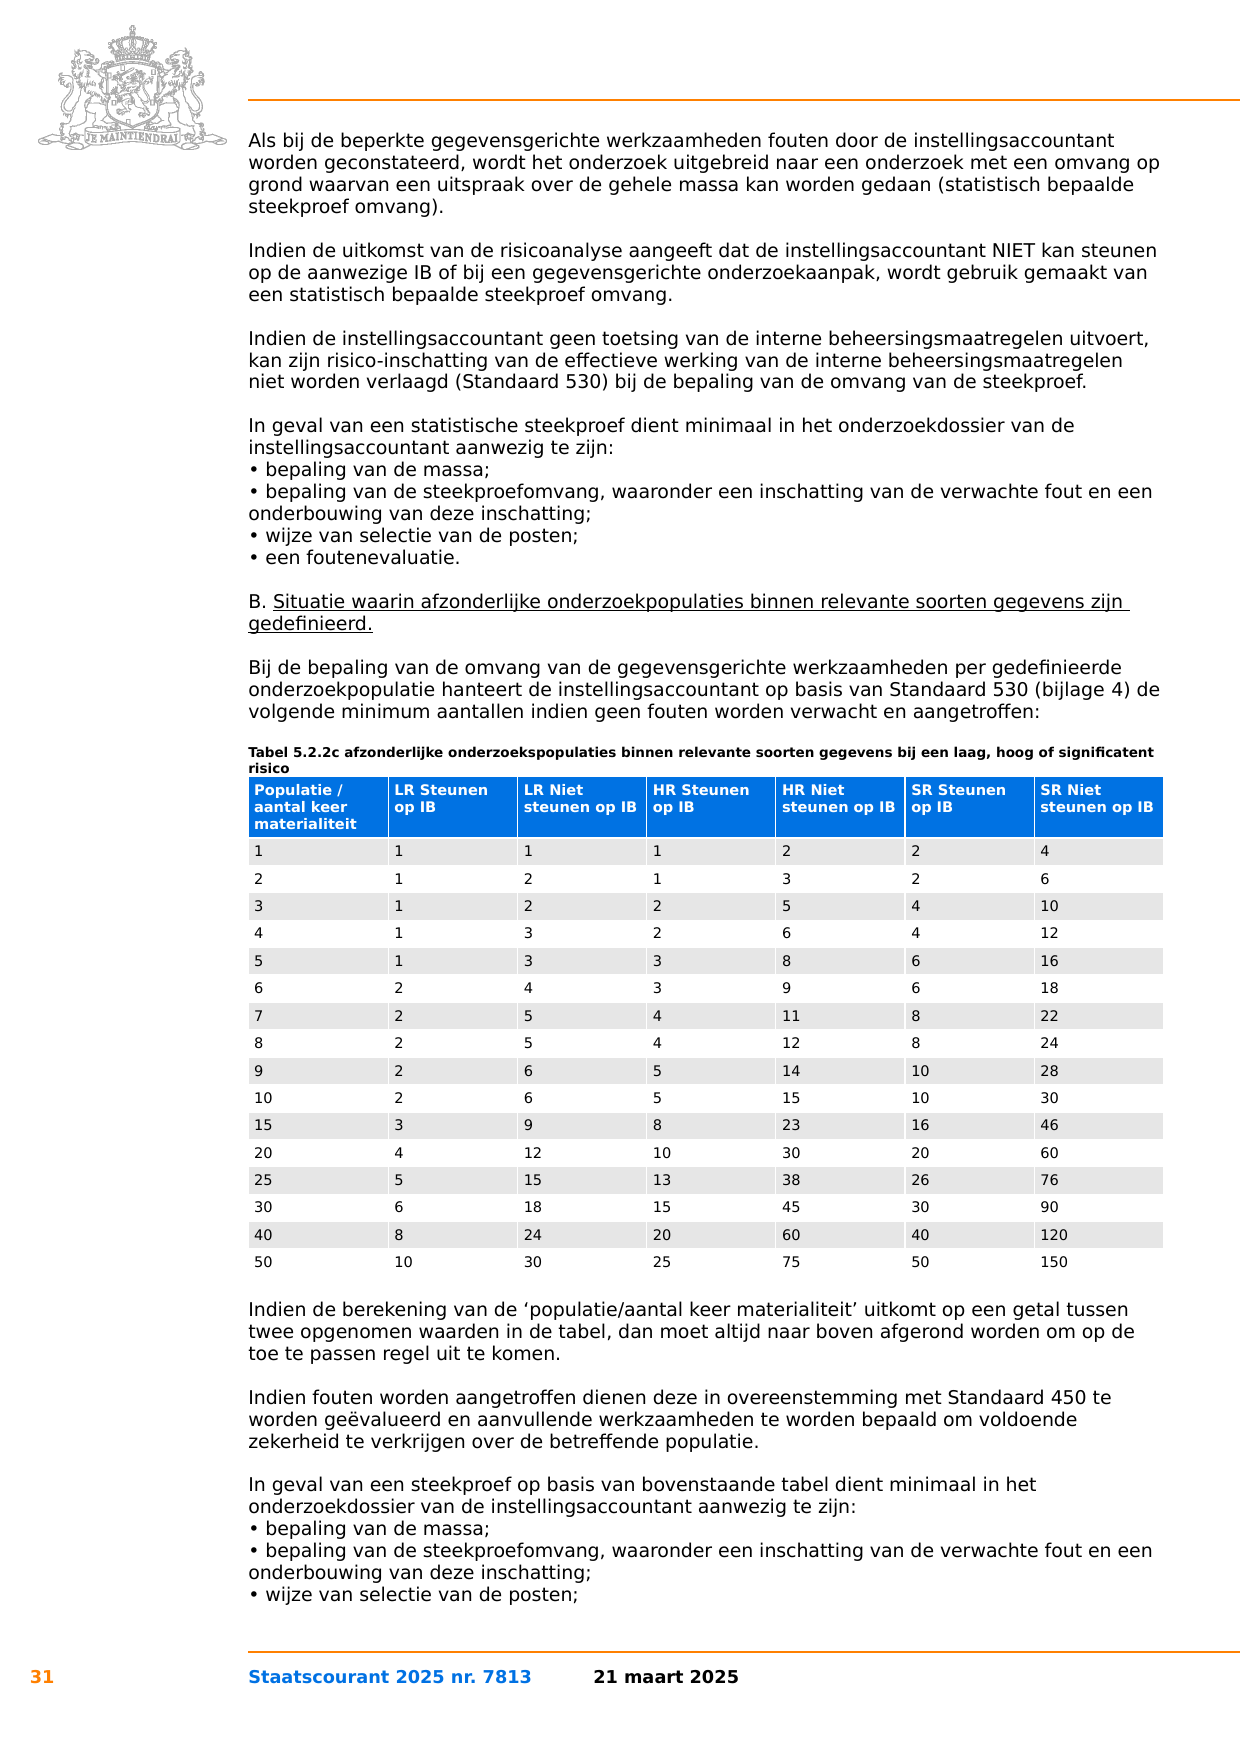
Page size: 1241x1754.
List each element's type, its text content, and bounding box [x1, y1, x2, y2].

text • bepaling van de massa; [248, 459, 1163, 481]
table_cell 4 [518, 976, 646, 1002]
table_cell 6 [518, 1085, 646, 1111]
text In geval van een steekproef op basis van bovenstaande tabel dient minimaal in het onderzoekdossier van de instellingsaccountant aanwezig te zijn: [248, 1474, 1163, 1518]
table_cell 5 [647, 1085, 775, 1111]
table_cell 6 [249, 976, 388, 1002]
table_cell 24 [1035, 1030, 1163, 1057]
table_cell 22 [1035, 1003, 1163, 1029]
table_cell 9 [776, 976, 904, 1002]
table_cell 150 [1035, 1250, 1163, 1276]
table_cell 1 [249, 839, 388, 865]
table_cell HR Steunen op IB [647, 777, 775, 837]
table_cell 15 [518, 1167, 646, 1194]
text Bij de bepaling van de omvang van de gegevensgerichte werkzaamheden per gedefinieerde onderzoekpopulatie hanteert de instellingsaccountant op basis van Standaard 530 (bijlage 4) de volgende minimum aantallen indien geen fouten worden verwacht en aangetroffen: [248, 657, 1163, 723]
table_cell 20 [249, 1140, 388, 1166]
table_cell 30 [906, 1195, 1034, 1221]
table_cell 10 [906, 1058, 1034, 1084]
table_cell 60 [1035, 1140, 1163, 1166]
table_cell 1 [389, 921, 517, 947]
table_cell 2 [776, 839, 904, 865]
table_cell 6 [906, 976, 1034, 1002]
table_header Tabel 5.2.2c afzonderlijke onderzoekspopulaties binnen relevante soorten gegevens bij een laag, hoog of significatent risico [248, 745, 1163, 776]
table_cell 7 [249, 1003, 388, 1029]
table_cell 6 [906, 948, 1034, 974]
table_cell 5 [389, 1167, 517, 1194]
table_cell 12 [518, 1140, 646, 1166]
table_cell 1 [389, 839, 517, 865]
table_cell 13 [647, 1167, 775, 1194]
table_cell 10 [1035, 893, 1163, 920]
table_cell 5 [249, 948, 388, 974]
table_cell 25 [647, 1250, 775, 1276]
table_cell 50 [906, 1250, 1034, 1276]
text • bepaling van de steekproefomvang, waaronder een inschatting van de verwachte fout en een onderbouwing van deze inschatting; [248, 481, 1163, 525]
text Indien fouten worden aangetroffen dienen deze in overeenstemming met Standaard 450 te worden geëvalueerd en aanvullende werkzaamheden te worden bepaald om voldoende zekerheid te verkrijgen over de betreffende populatie. [248, 1387, 1163, 1452]
text • een foutenevaluatie. [248, 547, 1163, 569]
text In geval van een statistische steekproef dient minimaal in het onderzoekdossier van de instellingsaccountant aanwezig te zijn: [248, 415, 1163, 459]
table_cell 1 [389, 866, 517, 892]
table_cell 75 [776, 1250, 904, 1276]
table_cell 23 [776, 1113, 904, 1139]
table_cell 8 [389, 1222, 517, 1248]
table_cell 2 [389, 1058, 517, 1084]
table_cell 4 [249, 921, 388, 947]
table_cell 10 [389, 1250, 517, 1276]
table_cell 26 [906, 1167, 1034, 1194]
table_cell 8 [776, 948, 904, 974]
table_cell 5 [518, 1003, 646, 1029]
table_cell 40 [906, 1222, 1034, 1248]
table_cell 10 [249, 1085, 388, 1111]
text • wijze van selectie van de posten; [248, 1584, 1163, 1606]
table_cell 3 [518, 948, 646, 974]
table_cell 11 [776, 1003, 904, 1029]
table_cell 30 [1035, 1085, 1163, 1111]
table_cell 4 [906, 921, 1034, 947]
table_cell 16 [906, 1113, 1034, 1139]
table_cell 15 [249, 1113, 388, 1139]
text Indien de uitkomst van de risicoanalyse aangeeft dat de instellingsaccountant NIET kan steunen op de aanwezige IB of bij een gegevensgerichte onderzoekaanpak, wordt gebruik gemaakt van een statistisch bepaalde steekproef omvang. [248, 240, 1163, 306]
table_cell 6 [389, 1195, 517, 1221]
table_cell 3 [518, 921, 646, 947]
table_cell 2 [389, 976, 517, 1002]
table_cell 1 [518, 839, 646, 865]
table_cell 4 [1035, 839, 1163, 865]
table_cell 30 [776, 1140, 904, 1166]
table_cell 1 [647, 839, 775, 865]
text B. Situatie waarin afzonderlijke onderzoekpopulaties binnen relevante soorten gegevens zijn gedefinieerd. [248, 591, 1163, 635]
table_cell 5 [776, 893, 904, 920]
table_cell 1 [389, 893, 517, 920]
table_cell LR Steunen op IB [389, 777, 517, 837]
table_cell 20 [906, 1140, 1034, 1166]
table_cell SR Steunen op IB [906, 777, 1034, 837]
table_cell 15 [776, 1085, 904, 1111]
table_cell 18 [518, 1195, 646, 1221]
table_cell 3 [389, 1113, 517, 1139]
table_cell 2 [389, 1003, 517, 1029]
table_cell 4 [647, 1003, 775, 1029]
text Indien de berekening van de ‘populatie/aantal keer materialiteit’ uitkomt op een getal tussen twee opgenomen waarden in de tabel, dan moet altijd naar boven afgerond worden om op de toe te passen regel uit te komen. [248, 1299, 1163, 1365]
table_cell 9 [249, 1058, 388, 1084]
table_cell 3 [647, 948, 775, 974]
table_cell 50 [249, 1250, 388, 1276]
table_cell 5 [518, 1030, 646, 1057]
table_cell 2 [389, 1085, 517, 1111]
table_cell 24 [518, 1222, 646, 1248]
table_cell 8 [647, 1113, 775, 1139]
table_cell 16 [1035, 948, 1163, 974]
table_cell SR Niet steunen op IB [1035, 777, 1163, 837]
table_cell 6 [518, 1058, 646, 1084]
table_cell 8 [906, 1030, 1034, 1057]
table_cell 18 [1035, 976, 1163, 1002]
text Als bij de beperkte gegevensgerichte werkzaamheden fouten door de instellingsaccountant worden geconstateerd, wordt het onderzoek uitgebreid naar een onderzoek met een omvang op grond waarvan een uitspraak over de gehele massa kan worden gedaan (statistisch bepaalde steekproef omvang). [248, 130, 1163, 218]
table_cell 90 [1035, 1195, 1163, 1221]
table_cell 2 [518, 866, 646, 892]
table_cell 15 [647, 1195, 775, 1221]
table_cell 3 [249, 893, 388, 920]
table_cell 4 [647, 1030, 775, 1057]
table_cell 2 [518, 893, 646, 920]
table_cell 30 [518, 1250, 646, 1276]
table_cell 3 [647, 976, 775, 1002]
table_cell 60 [776, 1222, 904, 1248]
table_cell 12 [1035, 921, 1163, 947]
table_cell 46 [1035, 1113, 1163, 1139]
table_cell LR Niet steunen op IB [518, 777, 646, 837]
table_cell 3 [776, 866, 904, 892]
table_cell HR Niet steunen op IB [776, 777, 904, 837]
table_cell 20 [647, 1222, 775, 1248]
text Indien de instellingsaccountant geen toetsing van de interne beheersingsmaatregelen uitvoert, kan zijn risico-inschatting van de effectieve werking van de interne beheersingsmaatregelen niet worden verlaagd (Standaard 530) bij de bepaling van de omvang van de steekproef. [248, 327, 1163, 393]
table_cell 45 [776, 1195, 904, 1221]
table_cell 4 [906, 893, 1034, 920]
table_cell 2 [906, 839, 1034, 865]
text • bepaling van de steekproefomvang, waaronder een inschatting van de verwachte fout en een onderbouwing van deze inschatting; [248, 1540, 1163, 1584]
table_cell 5 [647, 1058, 775, 1084]
table_cell 9 [518, 1113, 646, 1139]
table_cell Populatie / aantal keer materialiteit [249, 777, 388, 837]
text • bepaling van de massa; [248, 1518, 1163, 1540]
table_cell 10 [906, 1085, 1034, 1111]
table_cell 2 [906, 866, 1034, 892]
table_cell 28 [1035, 1058, 1163, 1084]
table_cell 25 [249, 1167, 388, 1194]
table_cell 2 [647, 893, 775, 920]
picture [38, 25, 227, 150]
table_cell 12 [776, 1030, 904, 1057]
table_cell 30 [249, 1195, 388, 1221]
table_cell 2 [389, 1030, 517, 1057]
table_cell 120 [1035, 1222, 1163, 1248]
table_cell 2 [647, 921, 775, 947]
table_cell 1 [389, 948, 517, 974]
text • wijze van selectie van de posten; [248, 525, 1163, 547]
table_cell 6 [1035, 866, 1163, 892]
table_cell 6 [776, 921, 904, 947]
table_cell 10 [647, 1140, 775, 1166]
table_cell 8 [906, 1003, 1034, 1029]
table_cell 14 [776, 1058, 904, 1084]
table_cell 8 [249, 1030, 388, 1057]
table_cell 2 [249, 866, 388, 892]
table_cell 38 [776, 1167, 904, 1194]
table_cell 40 [249, 1222, 388, 1248]
table_cell 4 [389, 1140, 517, 1166]
table_cell 76 [1035, 1167, 1163, 1194]
table_cell 1 [647, 866, 775, 892]
